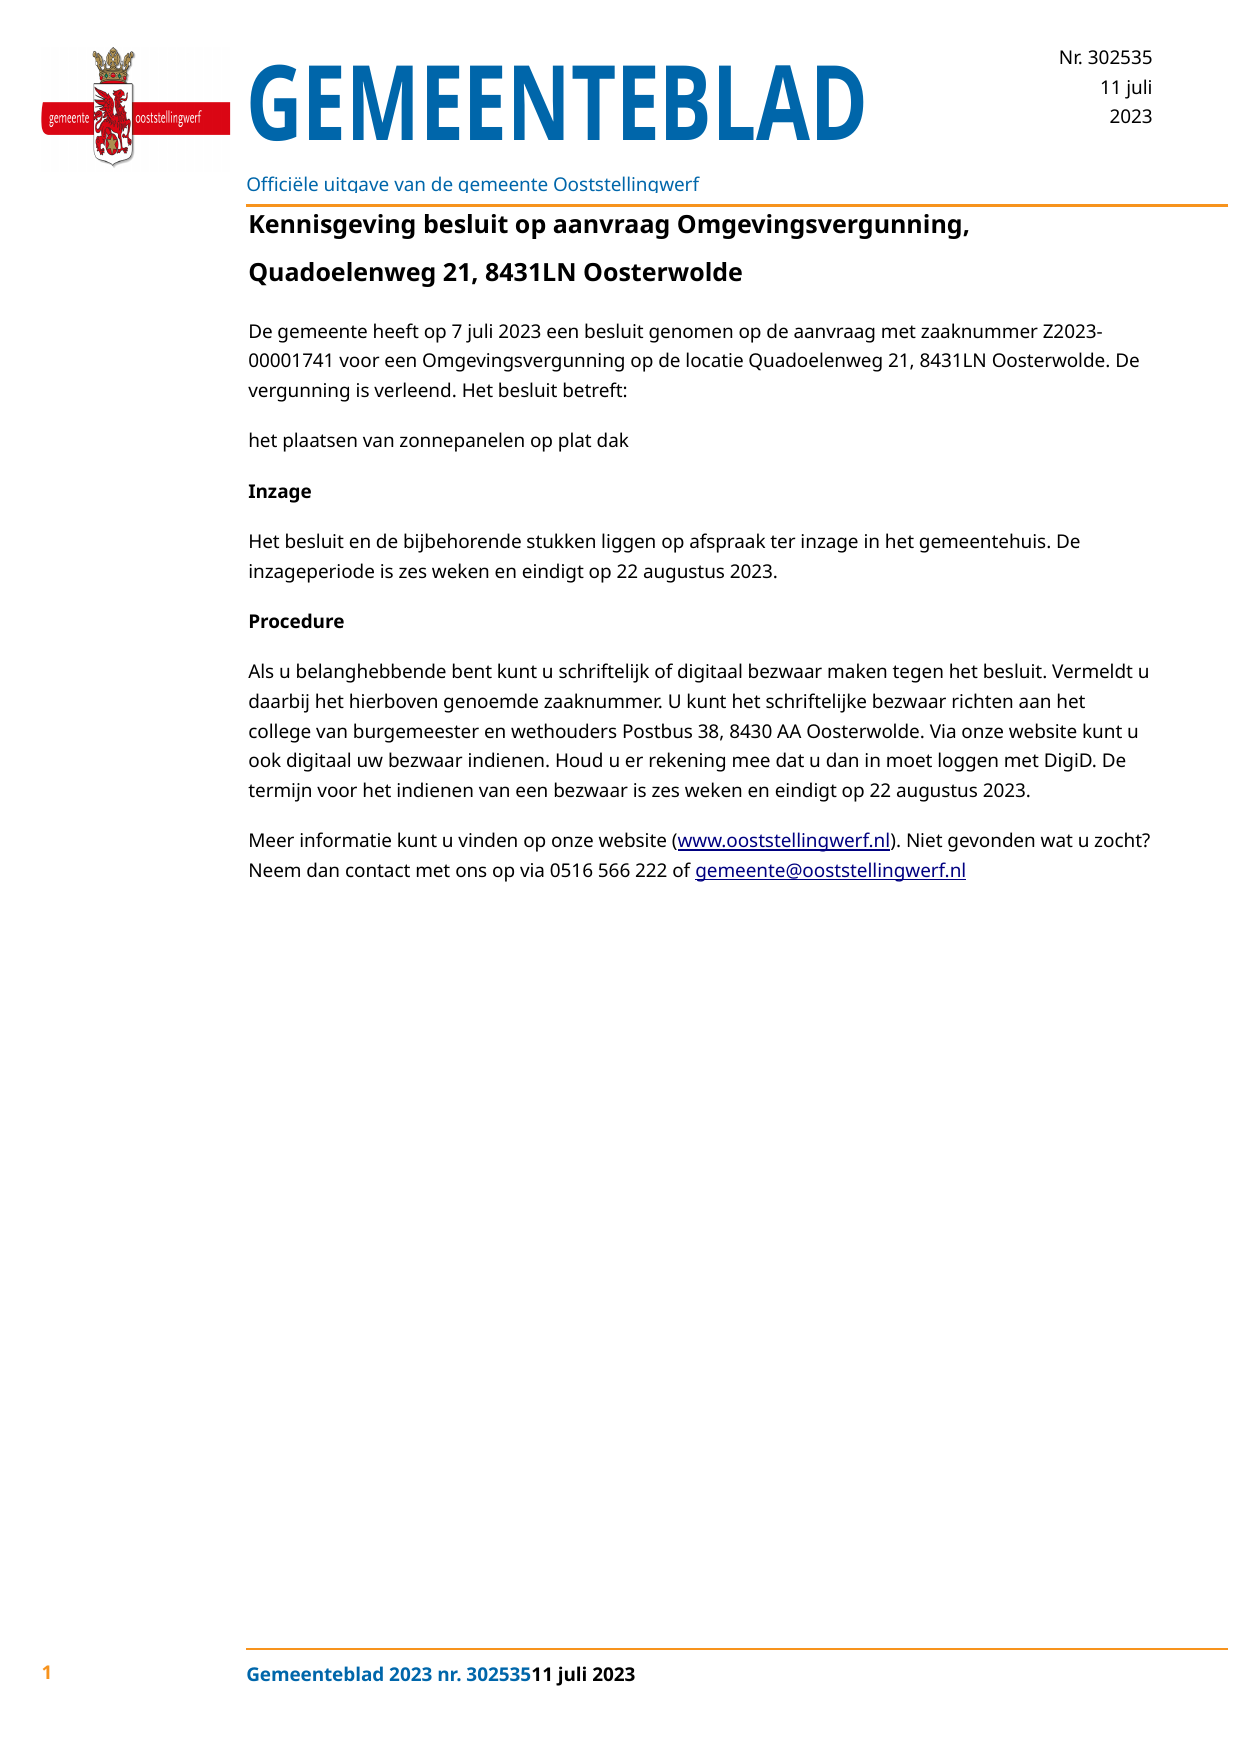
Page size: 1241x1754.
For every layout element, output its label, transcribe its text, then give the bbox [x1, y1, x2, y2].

text Het besluit en de bijbehorende stukken liggen op afspraak ter inzage in het gemeentehuis. De inzageperiode is zes weken en eindigt op 22 augustus 2023. [248, 528, 1152, 584]
text het plaatsen van zonnepanelen op plat dak [248, 427, 1152, 453]
picture [41, 47, 231, 172]
text De gemeente heeft op 7 juli 2023 een besluit genomen op de aanvraag met zaaknummer Z2023-00001741 voor een Omgevingsvergunning op de locatie Quadoelenweg 21, 8431LN Oosterwolde. De vergunning is verleend. Het besluit betreft: [248, 318, 1152, 403]
text Procedure [248, 608, 1152, 634]
text Kennisgeving besluit op aanvraag Omgevingsvergunning, Quadoelenweg 21, 8431LN Oosterwolde [248, 207, 1152, 288]
text Als u belanghebbende bent kunt u schriftelijk of digitaal bezwaar maken tegen het besluit. Vermeldt u daarbij het hierboven genoemde zaaknummer. U kunt het schriftelijke bezwaar richten aan het college van burgemeester en wethouders Postbus 38, 8430 AA Oosterwolde. Via onze website kunt u ook digitaal uw bezwaar indienen. Houd u er rekening mee dat u dan in moet loggen met DigiD. De termijn voor het indienen van een bezwaar is zes weken en eindigt op 22 augustus 2023. [248, 659, 1152, 803]
text Meer informatie kunt u vinden op onze website (www.ooststellingwerf.nl). Niet gevonden wat u zocht? Neem dan contact met ons op via 0516 566 222 of gemeente@ooststellingwerf.nl [248, 827, 1152, 883]
text Inzage [248, 478, 1152, 504]
